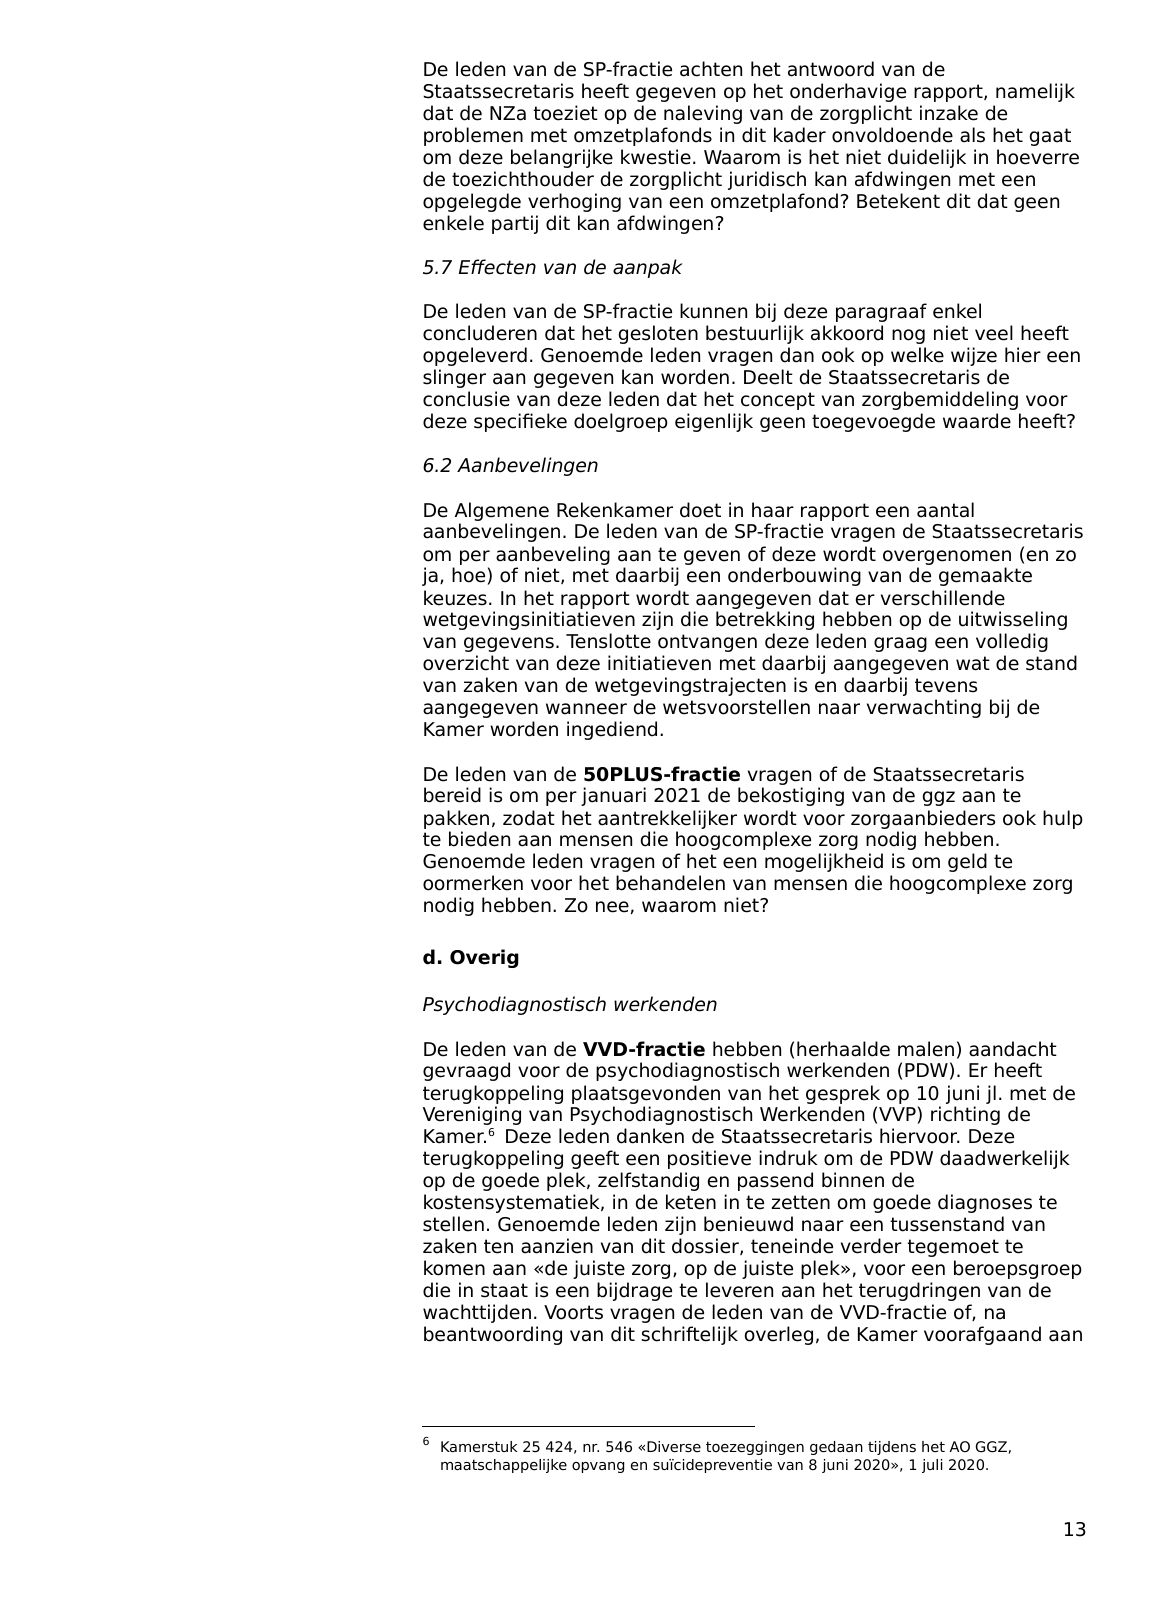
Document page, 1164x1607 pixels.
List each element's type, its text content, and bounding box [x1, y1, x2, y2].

text De leden van de SP-fractie kunnen bij deze paragraaf enkel concluderen dat het gesloten bestuurlijk akkoord nog niet veel heeft opgeleverd. Genoemde leden vragen dan ook op welke wijze hier een slinger aan gegeven kan worden. Deelt de Staatssecretaris de conclusie van deze leden dat het concept van zorgbemiddeling voor deze specifieke doelgroep eigenlijk geen toegevoegde waarde heeft? [422, 301, 1087, 433]
text De Algemene Rekenkamer doet in haar rapport een aantal aanbevelingen. De leden van de SP-fractie vragen de Staatssecretaris om per aanbeveling aan te geven of deze wordt overgenomen (en zo ja, hoe) of niet, met daarbij een onderbouwing van de gemaakte keuzes. In het rapport wordt aangegeven dat er verschillende wetgevingsinitiatieven zijn die betrekking hebben op de uitwisseling van gegevens. Tenslotte ontvangen deze leden graag een volledig overzicht van deze initiatieven met daarbij aangegeven wat de stand van zaken van de wetgevingstrajecten is en daarbij tevens aangegeven wanneer de wetsvoorstellen naar verwachting bij de Kamer worden ingediend. [422, 499, 1087, 741]
text Kamerstuk 25 424, nr. 546 «Diverse toezeggingen gedaan tijdens het AO GGZ, maatschappelijke opvang en suïcidepreventie van 8 juni 2020», 1 juli 2020. [422, 1435, 1087, 1474]
text De leden van de VVD-fractie hebben (herhaalde malen) aandacht gevraagd voor de psychodiagnostisch werkenden (PDW). Er heeft terugkoppeling plaatsgevonden van het gesprek op 10 juni jl. met de Vereniging van Psychodiagnostisch Werkenden (VVP) richting de Kamer. Deze leden danken de Staatssecretaris hiervoor. Deze terugkoppeling geeft een positieve indruk om de PDW daadwerkelijk op de goede plek, zelfstandig en passend binnen de kostensystematiek, in de keten in te zetten om goede diagnoses te stellen. Genoemde leden zijn benieuwd naar een tussenstand van zaken ten aanzien van dit dossier, teneinde verder tegemoet te komen aan «de juiste zorg, op de juiste plek», voor een beroepsgroep die in staat is een bijdrage te leveren aan het terugdringen van de wachttijden. Voorts vragen de leden van de VVD-fractie of, na beantwoording van dit schriftelijk overleg, de Kamer voorafgaand aan [422, 1038, 1087, 1346]
subtitle d. Overig [422, 947, 1087, 969]
text De leden van de 50PLUS-fractie vragen of de Staatssecretaris bereid is om per januari 2021 de bekostiging van de ggz aan te pakken, zodat het aantrekkelijker wordt voor zorgaanbieders ook hulp te bieden aan mensen die hoogcomplexe zorg nodig hebben. Genoemde leden vragen of het een mogelijkheid is om geld te oormerken voor het behandelen van mensen die hoogcomplexe zorg nodig hebben. Zo nee, waarom niet? [422, 763, 1087, 917]
text De leden van de SP-fractie achten het antwoord van de Staatssecretaris heeft gegeven op het onderhavige rapport, namelijk dat de NZa toeziet op de naleving van de zorgplicht inzake de problemen met omzetplafonds in dit kader onvoldoende als het gaat om deze belangrijke kwestie. Waarom is het niet duidelijk in hoeverre de toezichthouder de zorgplicht juridisch kan afdwingen met een opgelegde verhoging van een omzetplafond? Betekent dit dat geen enkele partij dit kan afdwingen? [422, 59, 1087, 235]
subtitle 6.2 Aanbevelingen [422, 455, 1087, 477]
subtitle 5.7 Effecten van de aanpak [422, 257, 1087, 279]
subtitle Psychodiagnostisch werkenden [422, 994, 1087, 1016]
